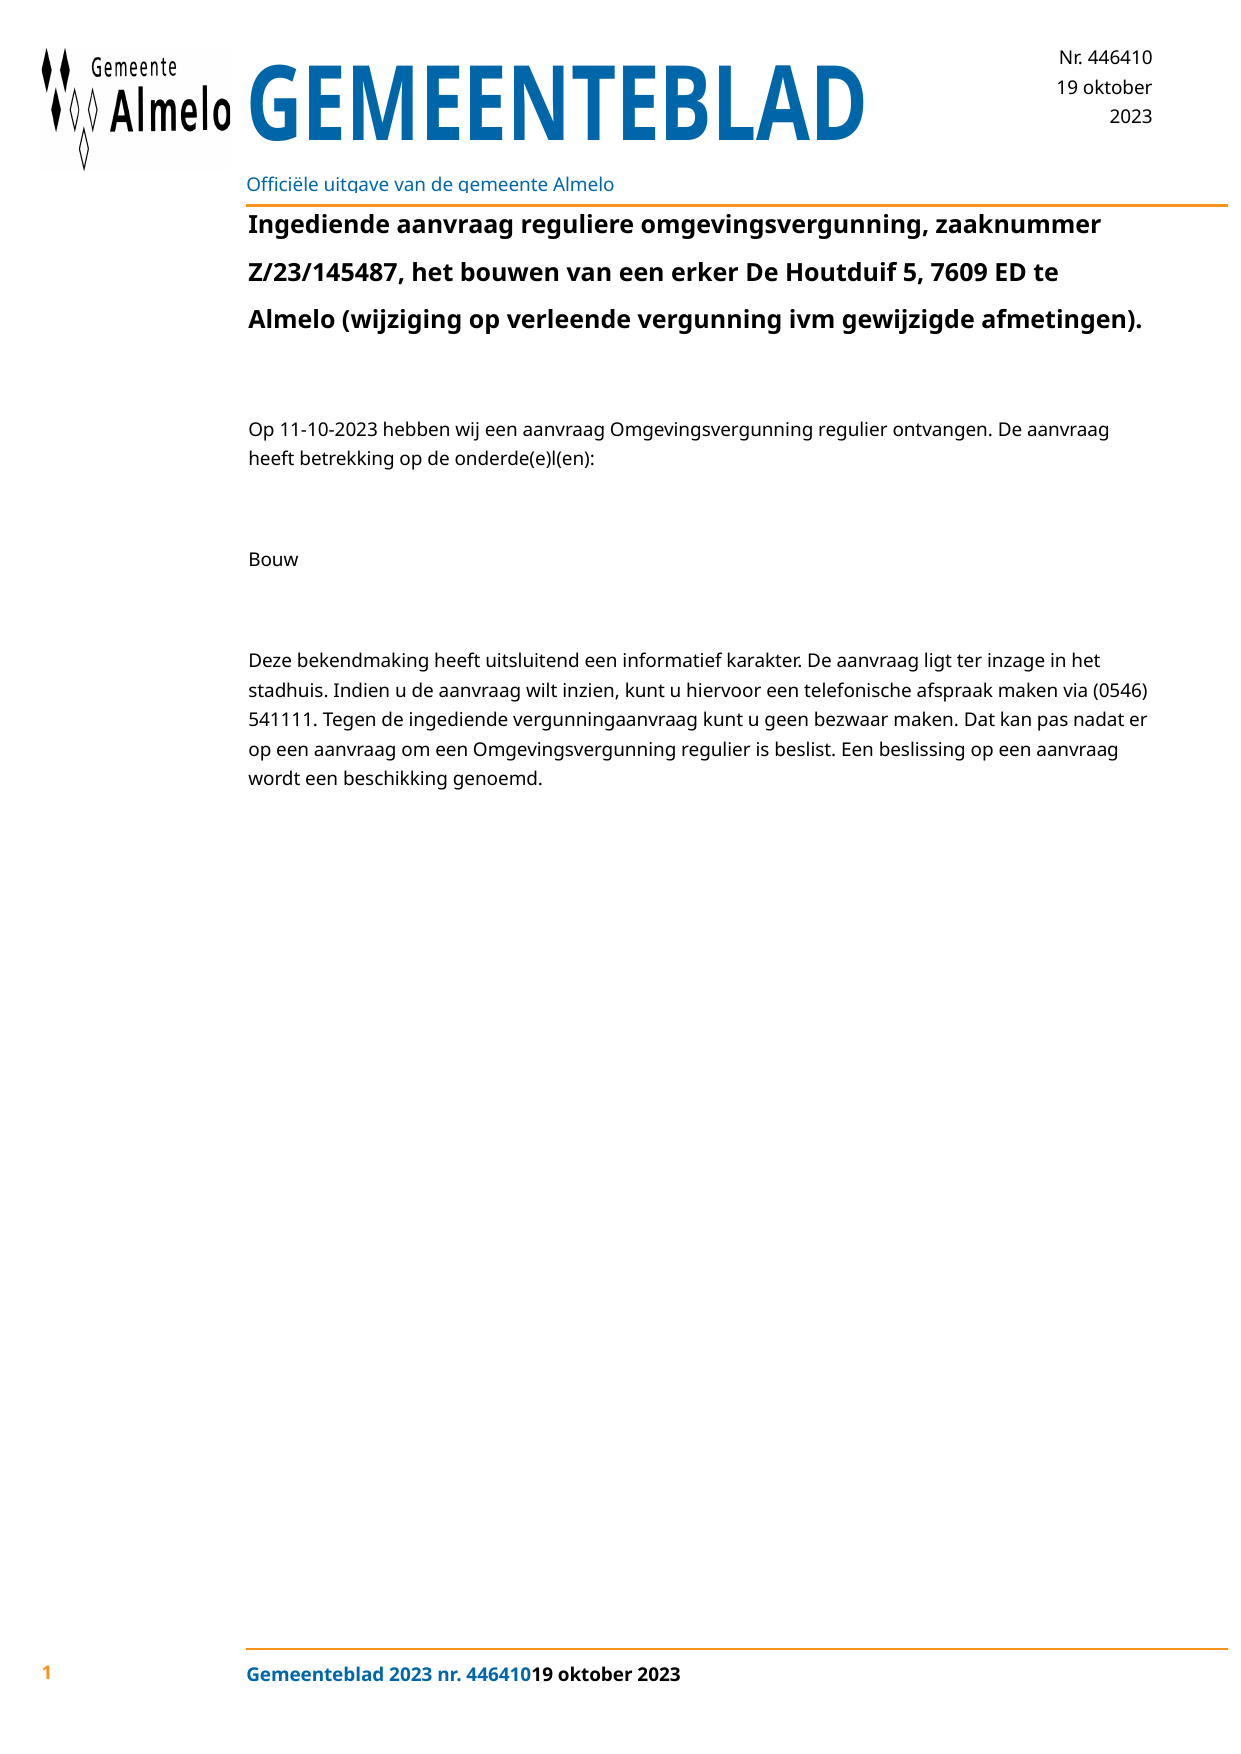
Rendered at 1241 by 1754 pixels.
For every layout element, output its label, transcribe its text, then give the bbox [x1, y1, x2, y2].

picture [41, 47, 231, 172]
text Bouw [248, 546, 1152, 572]
text Ingediende aanvraag reguliere omgevingsvergunning, zaaknummer Z/23/145487, het bouwen van een erker De Houtduif 5, 7609 ED te Almelo (wijziging op verleende vergunning ivm gewijzigde afmetingen). [248, 207, 1152, 336]
text Op 11-10-2023 hebben wij een aanvraag Omgevingsvergunning regulier ontvangen. De aanvraag heeft betrekking op de onderde(e)l(en): [248, 416, 1152, 471]
text Deze bekendmaking heeft uitsluitend een informatief karakter. De aanvraag ligt ter inzage in het stadhuis. Indien u de aanvraag wilt inzien, kunt u hiervoor een telefonische afspraak maken via (0546) 541111. Tegen de ingediende vergunningaanvraag kunt u geen bezwaar maken. Dat kan pas nadat er op een aanvraag om een Omgevingsvergunning regulier is beslist. Een beslissing op een aanvraag wordt een beschikking genoemd. [248, 647, 1152, 791]
